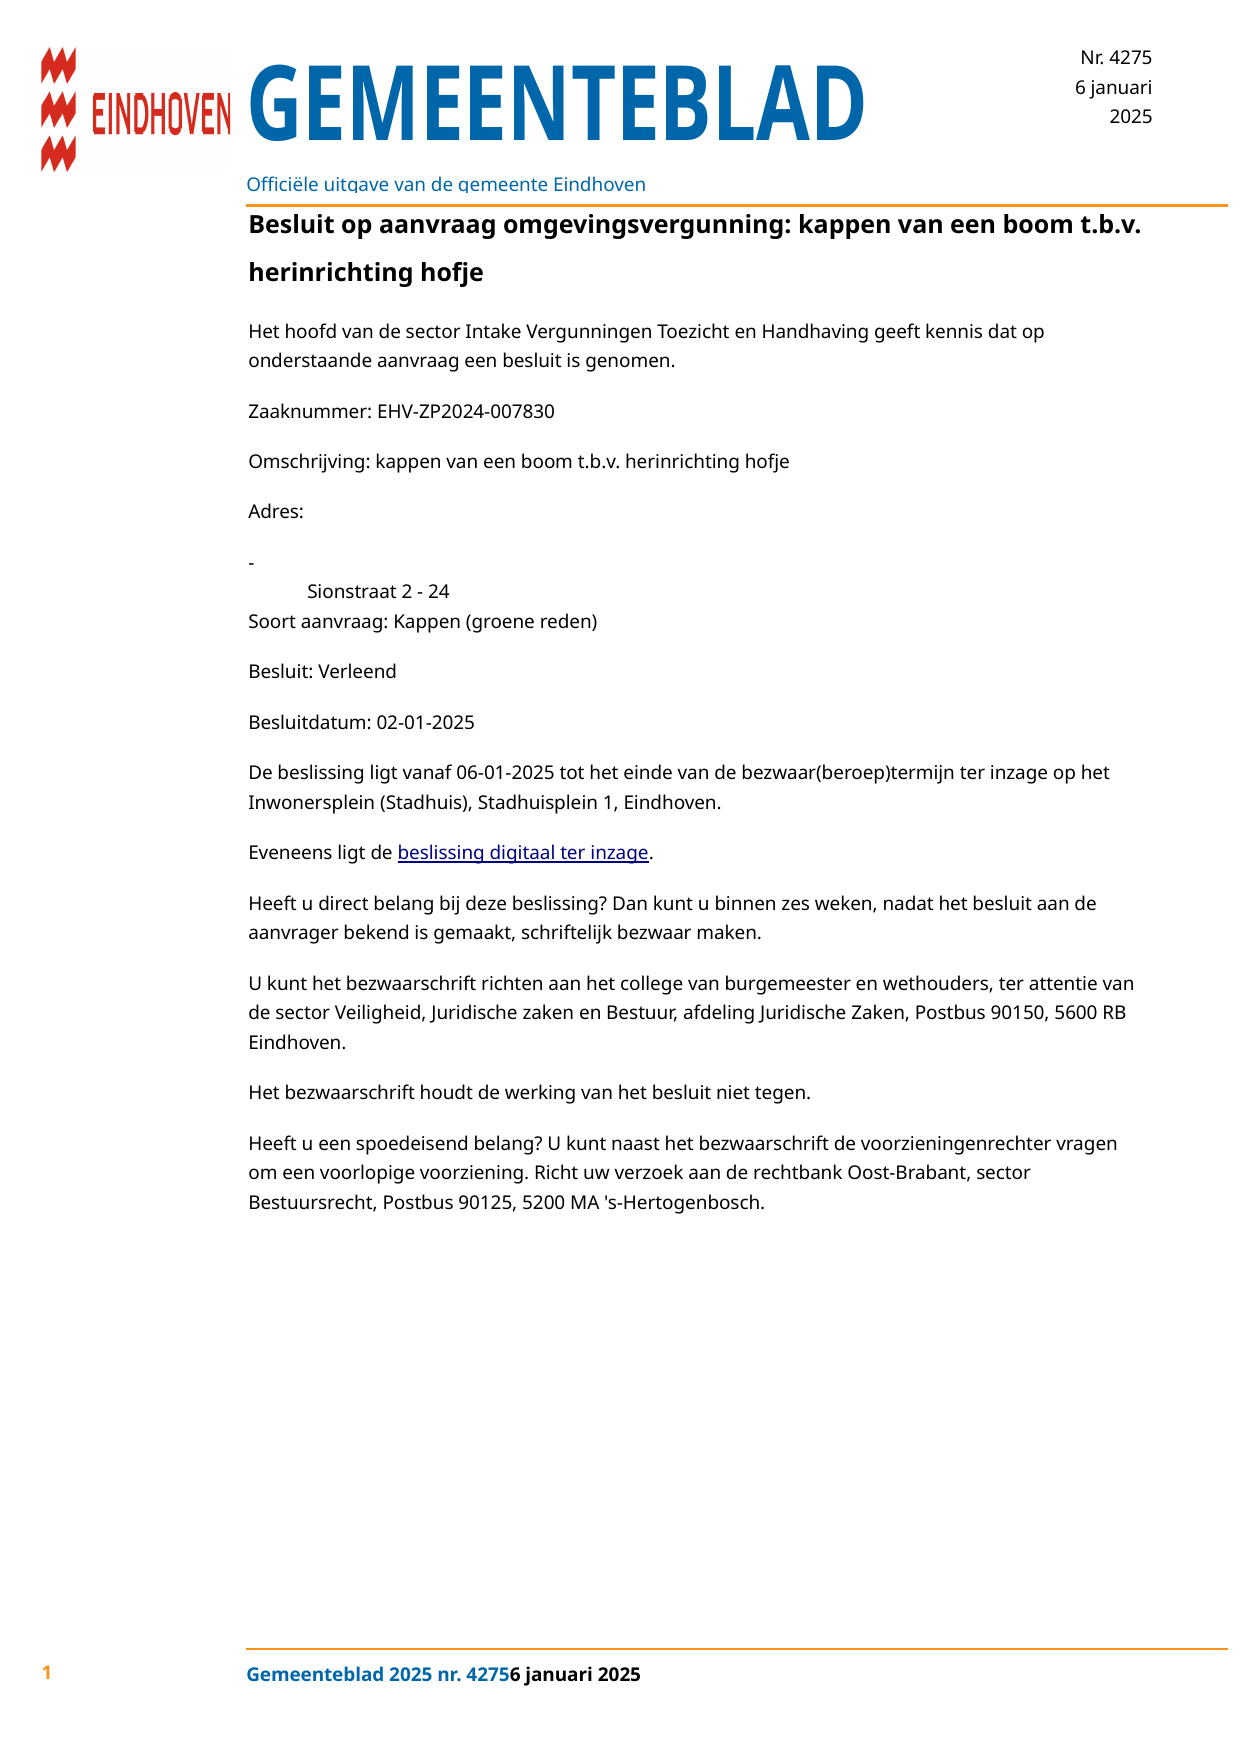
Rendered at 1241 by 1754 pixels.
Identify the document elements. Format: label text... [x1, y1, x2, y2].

picture [41, 47, 231, 172]
text Omschrijving: kappen van een boom t.b.v. herinrichting hofje [248, 448, 1152, 474]
text Het bezwaarschrift houdt de werking van het besluit niet tegen. [248, 1079, 1152, 1105]
text Zaaknummer: EHV-ZP2024-007830 [248, 398, 1152, 424]
text Het hoofd van de sector Intake Vergunningen Toezicht en Handhaving geeft kennis dat op onderstaande aanvraag een besluit is genomen. [248, 318, 1152, 373]
text Besluitdatum: 02-01-2025 [248, 709, 1152, 735]
text Soort aanvraag: Kappen (groene reden) [248, 608, 1152, 634]
text U kunt het bezwaarschrift richten aan het college van burgemeester en wethouders, ter attentie van de sector Veiligheid, Juridische zaken en Bestuur, afdeling Juridische Zaken, Postbus 90150, 5600 RB Eindhoven. [248, 970, 1152, 1055]
text Heeft u een spoedeisend belang? U kunt naast het bezwaarschrift de voorzieningenrechter vragen om een voorlopige voorziening. Richt uw verzoek aan de rechtbank Oost-Brabant, sector Bestuursrecht, Postbus 90125, 5200 MA 's-Hertogenbosch. [248, 1130, 1152, 1215]
text Besluit: Verleend [248, 659, 1152, 684]
text Heeft u direct belang bij deze beslissing? Dan kunt u binnen zes weken, nadat het besluit aan de aanvrager bekend is gemaakt, schriftelijk bezwaar maken. [248, 890, 1152, 945]
text Eveneens ligt de beslissing digitaal ter inzage. [248, 839, 1152, 865]
text Adres: [248, 499, 1152, 524]
text Besluit op aanvraag omgevingsvergunning: kappen van een boom t.b.v. herinrichting hofje [248, 207, 1152, 288]
list Sionstraat 2 - 24 [248, 579, 1152, 604]
text De beslissing ligt vanaf 06-01-2025 tot het einde van de bezwaar(beroep)termijn ter inzage op het Inwonersplein (Stadhuis), Stadhuisplein 1, Eindhoven. [248, 759, 1152, 815]
